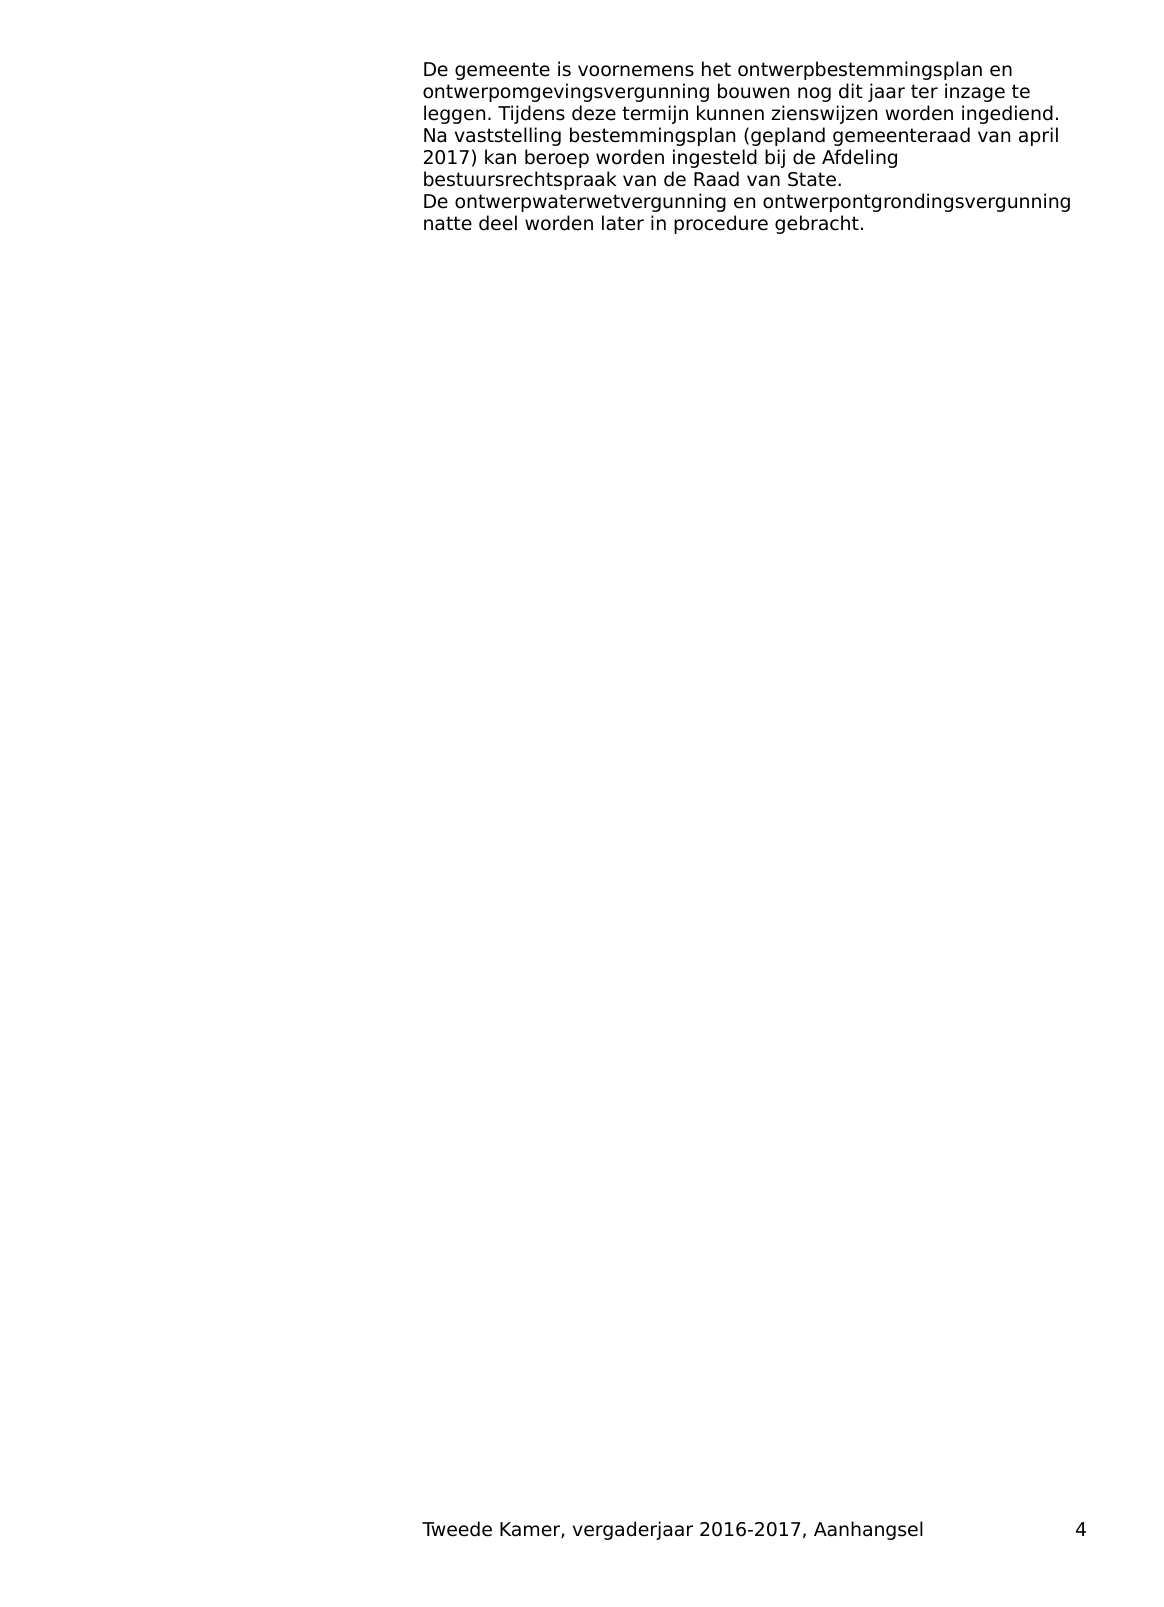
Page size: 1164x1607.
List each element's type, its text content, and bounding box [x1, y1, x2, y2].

text De ontwerpwaterwetvergunning en ontwerpontgrondingsvergunning natte deel worden later in procedure gebracht. [422, 191, 1087, 235]
text De gemeente is voornemens het ontwerpbestemmingsplan en ontwerpomgevingsvergunning bouwen nog dit jaar ter inzage te leggen. Tijdens deze termijn kunnen zienswijzen worden ingediend. Na vaststelling bestemmingsplan (gepland gemeenteraad van april 2017) kan beroep worden ingesteld bij de Afdeling bestuursrechtspraak van de Raad van State. [422, 59, 1087, 191]
